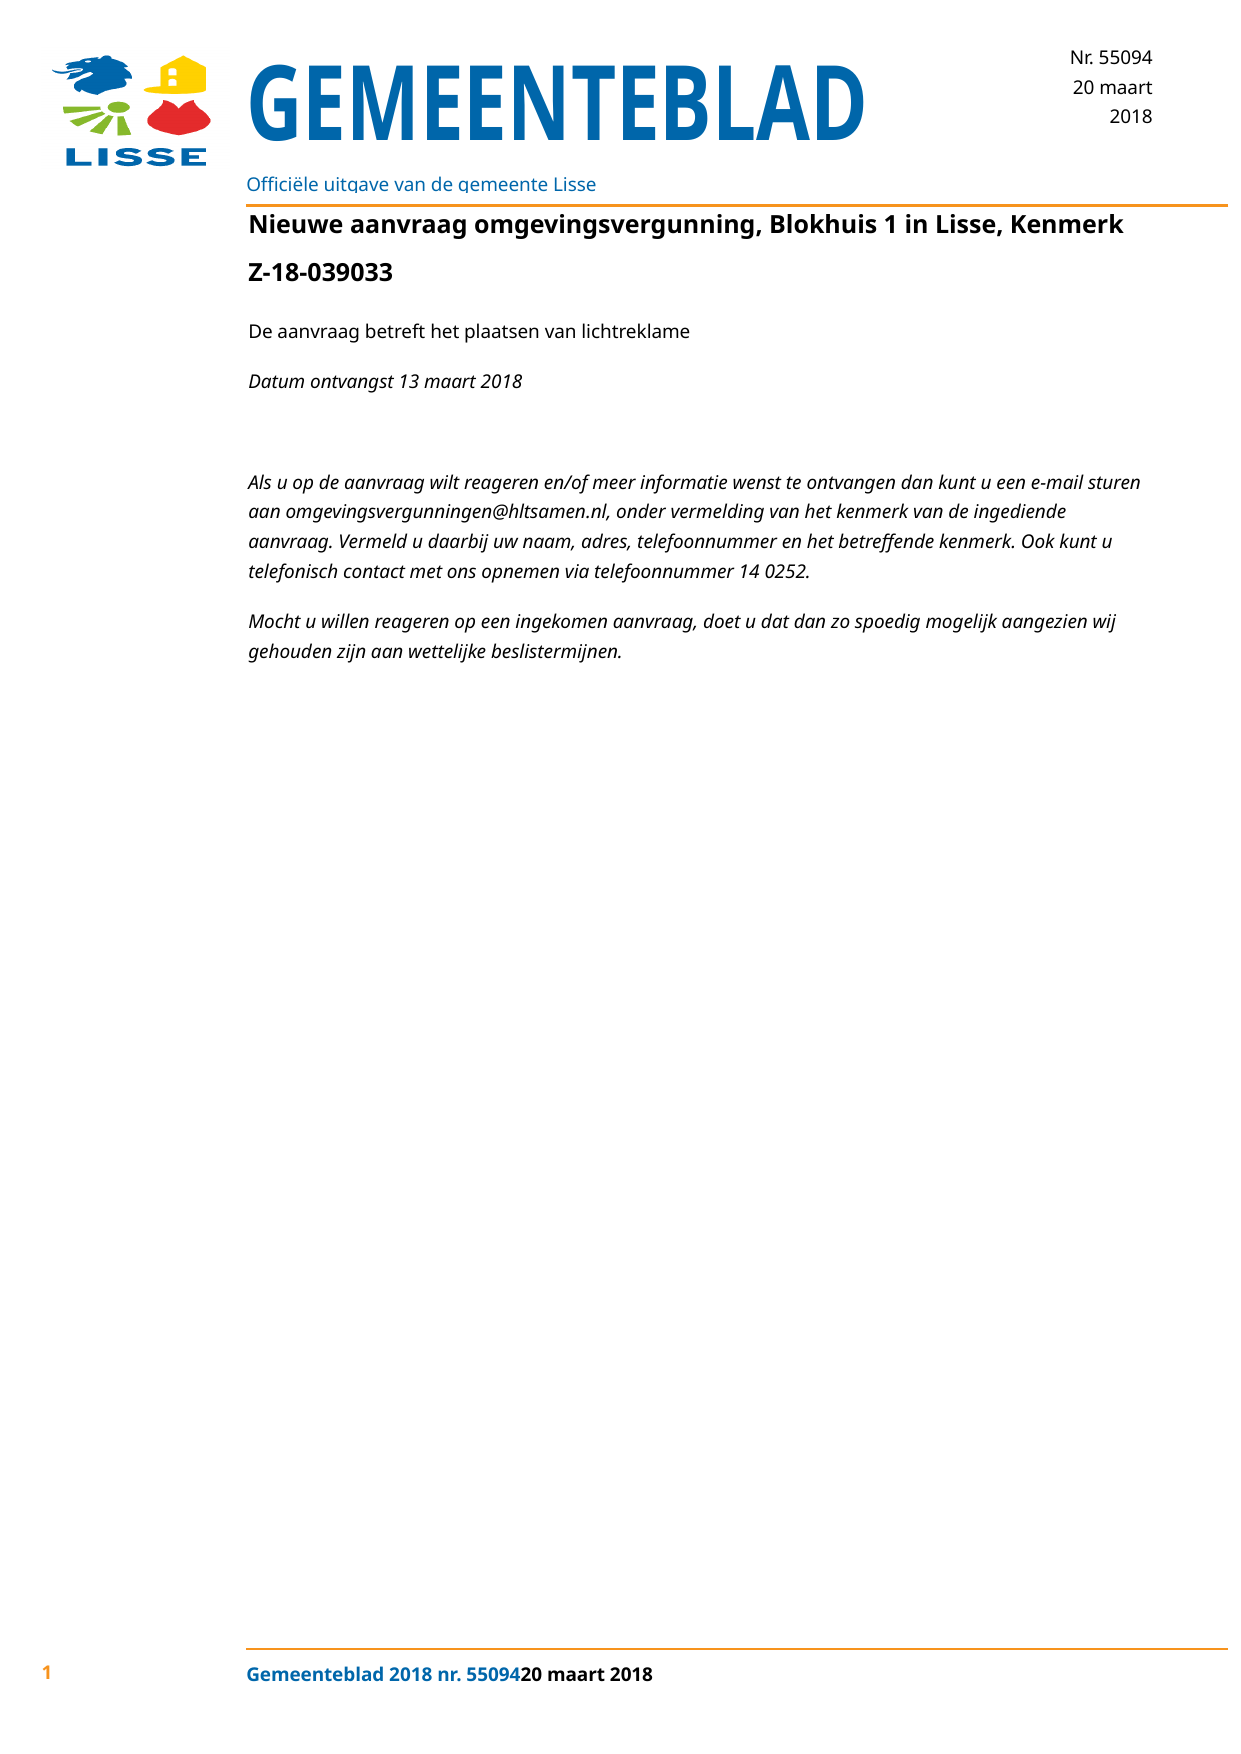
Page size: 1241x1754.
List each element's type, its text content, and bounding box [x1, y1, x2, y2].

text Nieuwe aanvraag omgevingsvergunning, Blokhuis 1 in Lisse, Kenmerk Z-18-039033 [248, 207, 1152, 288]
text De aanvraag betreft het plaatsen van lichtreklame [248, 318, 1152, 344]
text Datum ontvangst 13 maart 2018 [248, 368, 1152, 394]
picture [41, 47, 231, 172]
text Als u op de aanvraag wilt reageren en/of meer informatie wenst te ontvangen dan kunt u een e-mail sturen aan omgevingsvergunningen@hltsamen.nl, onder vermelding van het kenmerk van de ingediende aanvraag. Vermeld u daarbij uw naam, adres, telefoonnummer en het betreffende kenmerk. Ook kunt u telefonisch contact met ons opnemen via telefoonnummer 14 0252. [248, 469, 1152, 584]
text Mocht u willen reageren op een ingekomen aanvraag, doet u dat dan zo spoedig mogelijk aangezien wij gehouden zijn aan wettelijke beslistermijnen. [248, 608, 1152, 664]
